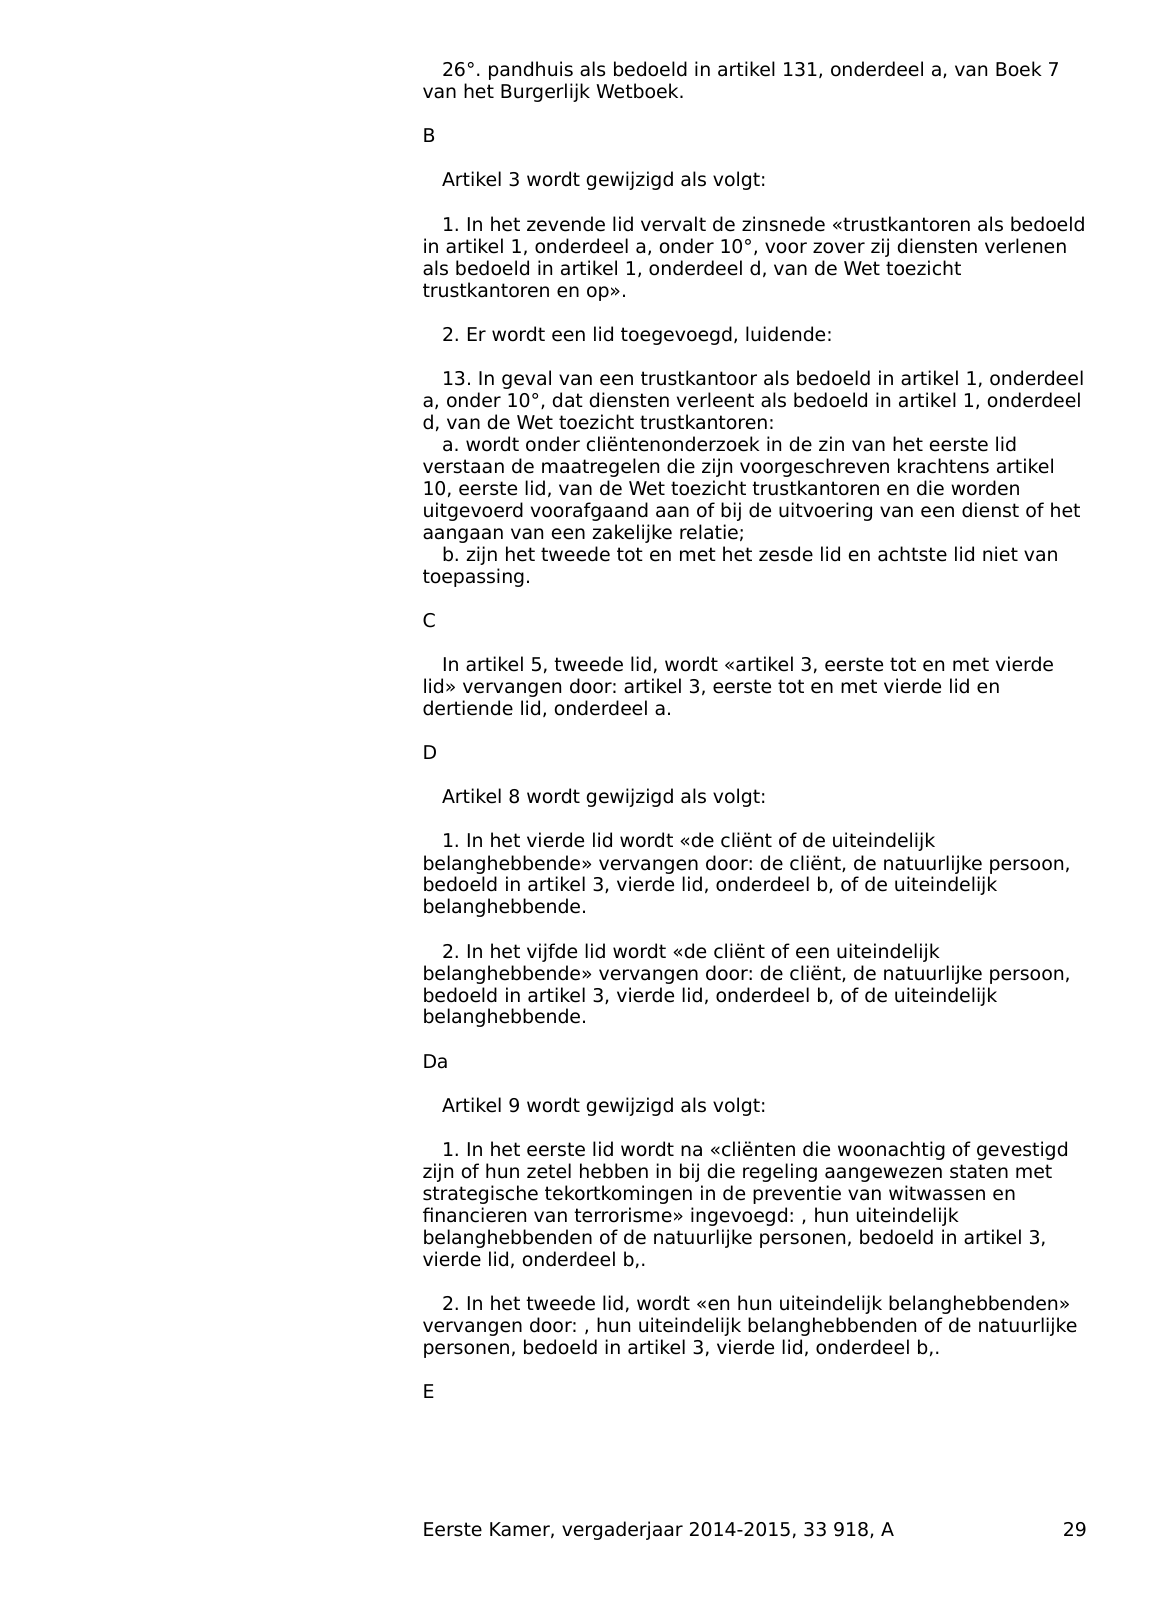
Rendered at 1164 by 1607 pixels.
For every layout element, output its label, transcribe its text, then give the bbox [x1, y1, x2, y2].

text 1. In het eerste lid wordt na «cliënten die woonachtig of gevestigd zijn of hun zetel hebben in bij die regeling aangewezen staten met strategische tekortkomingen in de preventie van witwassen en financieren van terrorisme» ingevoegd: , hun uiteindelijk belanghebbenden of de natuurlijke personen, bedoeld in artikel 3, vierde lid, onderdeel b,. [422, 1139, 1087, 1271]
text 13. In geval van een trustkantoor als bedoeld in artikel 1, onderdeel a, onder 10°, dat diensten verleent als bedoeld in artikel 1, onderdeel d, van de Wet toezicht trustkantoren: [422, 368, 1087, 434]
text 2. In het vijfde lid wordt «de cliënt of een uiteindelijk belanghebbende» vervangen door: de cliënt, de natuurlijke persoon, bedoeld in artikel 3, vierde lid, onderdeel b, of de uiteindelijk belanghebbende. [422, 941, 1087, 1028]
text 2. Er wordt een lid toegevoegd, luidende: [422, 324, 1087, 346]
text E [422, 1381, 1087, 1403]
text b. zijn het tweede tot en met het zesde lid en achtste lid niet van toepassing. [422, 544, 1087, 588]
text Artikel 8 wordt gewijzigd als volgt: [422, 786, 1087, 808]
text 26°. pandhuis als bedoeld in artikel 131, onderdeel a, van Boek 7 van het Burgerlijk Wetboek. [422, 59, 1087, 103]
text B [422, 125, 1087, 147]
text a. wordt onder cliëntenonderzoek in de zin van het eerste lid verstaan de maatregelen die zijn voorgeschreven krachtens artikel 10, eerste lid, van de Wet toezicht trustkantoren en die worden uitgevoerd voorafgaand aan of bij de uitvoering van een dienst of het aangaan van een zakelijke relatie; [422, 434, 1087, 544]
text 2. In het tweede lid, wordt «en hun uiteindelijk belanghebbenden» vervangen door: , hun uiteindelijk belanghebbenden of de natuurlijke personen, bedoeld in artikel 3, vierde lid, onderdeel b,. [422, 1293, 1087, 1359]
text Da [422, 1051, 1087, 1073]
text D [422, 742, 1087, 764]
text C [422, 610, 1087, 632]
text Artikel 9 wordt gewijzigd als volgt: [422, 1095, 1087, 1117]
text In artikel 5, tweede lid, wordt «artikel 3, eerste tot en met vierde lid» vervangen door: artikel 3, eerste tot en met vierde lid en dertiende lid, onderdeel a. [422, 654, 1087, 720]
text 1. In het vierde lid wordt «de cliënt of de uiteindelijk belanghebbende» vervangen door: de cliënt, de natuurlijke persoon, bedoeld in artikel 3, vierde lid, onderdeel b, of de uiteindelijk belanghebbende. [422, 830, 1087, 918]
text Artikel 3 wordt gewijzigd als volgt: [422, 169, 1087, 191]
text 1. In het zevende lid vervalt de zinsnede «trustkantoren als bedoeld in artikel 1, onderdeel a, onder 10°, voor zover zij diensten verlenen als bedoeld in artikel 1, onderdeel d, van de Wet toezicht trustkantoren en op». [422, 213, 1087, 301]
